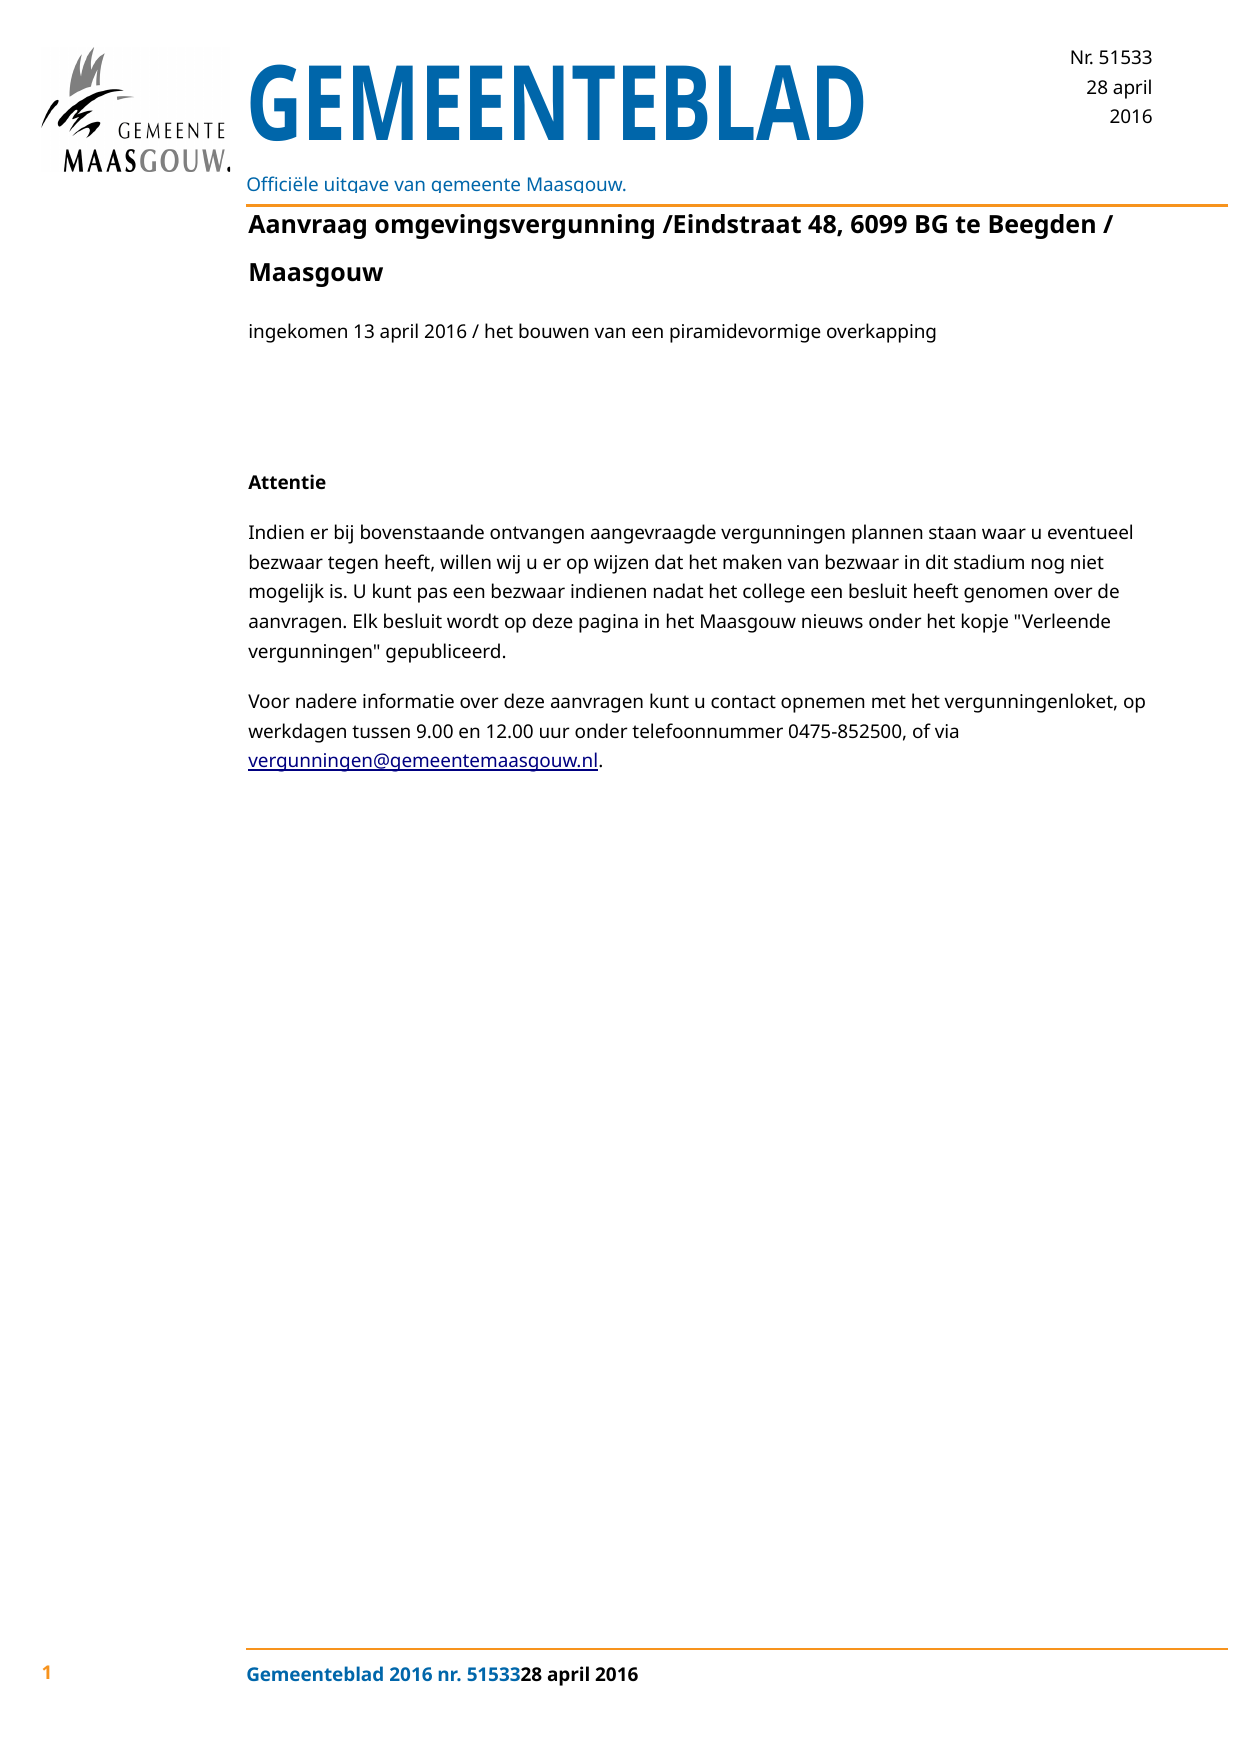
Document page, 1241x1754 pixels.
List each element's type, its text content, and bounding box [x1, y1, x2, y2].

text Voor nadere informatie over deze aanvragen kunt u contact opnemen met het vergunningenloket, op werkdagen tussen 9.00 en 12.00 uur onder telefoonnummer 0475-852500, of via vergunningen@gemeentemaasgouw.nl. [248, 688, 1152, 773]
picture [41, 47, 231, 172]
text Attentie [248, 469, 1152, 495]
text Indien er bij bovenstaande ontvangen aangevraagde vergunningen plannen staan waar u eventueel bezwaar tegen heeft, willen wij u er op wijzen dat het maken van bezwaar in dit stadium nog niet mogelijk is. U kunt pas een bezwaar indienen nadat het college een besluit heeft genomen over de aanvragen. Elk besluit wordt op deze pagina in het Maasgouw nieuws onder het kopje "Verleende vergunningen" gepubliceerd. [248, 519, 1152, 664]
text Aanvraag omgevingsvergunning /Eindstraat 48, 6099 BG te Beegden / Maasgouw [248, 207, 1152, 288]
text ingekomen 13 april 2016 / het bouwen van een piramidevormige overkapping [248, 318, 1152, 344]
